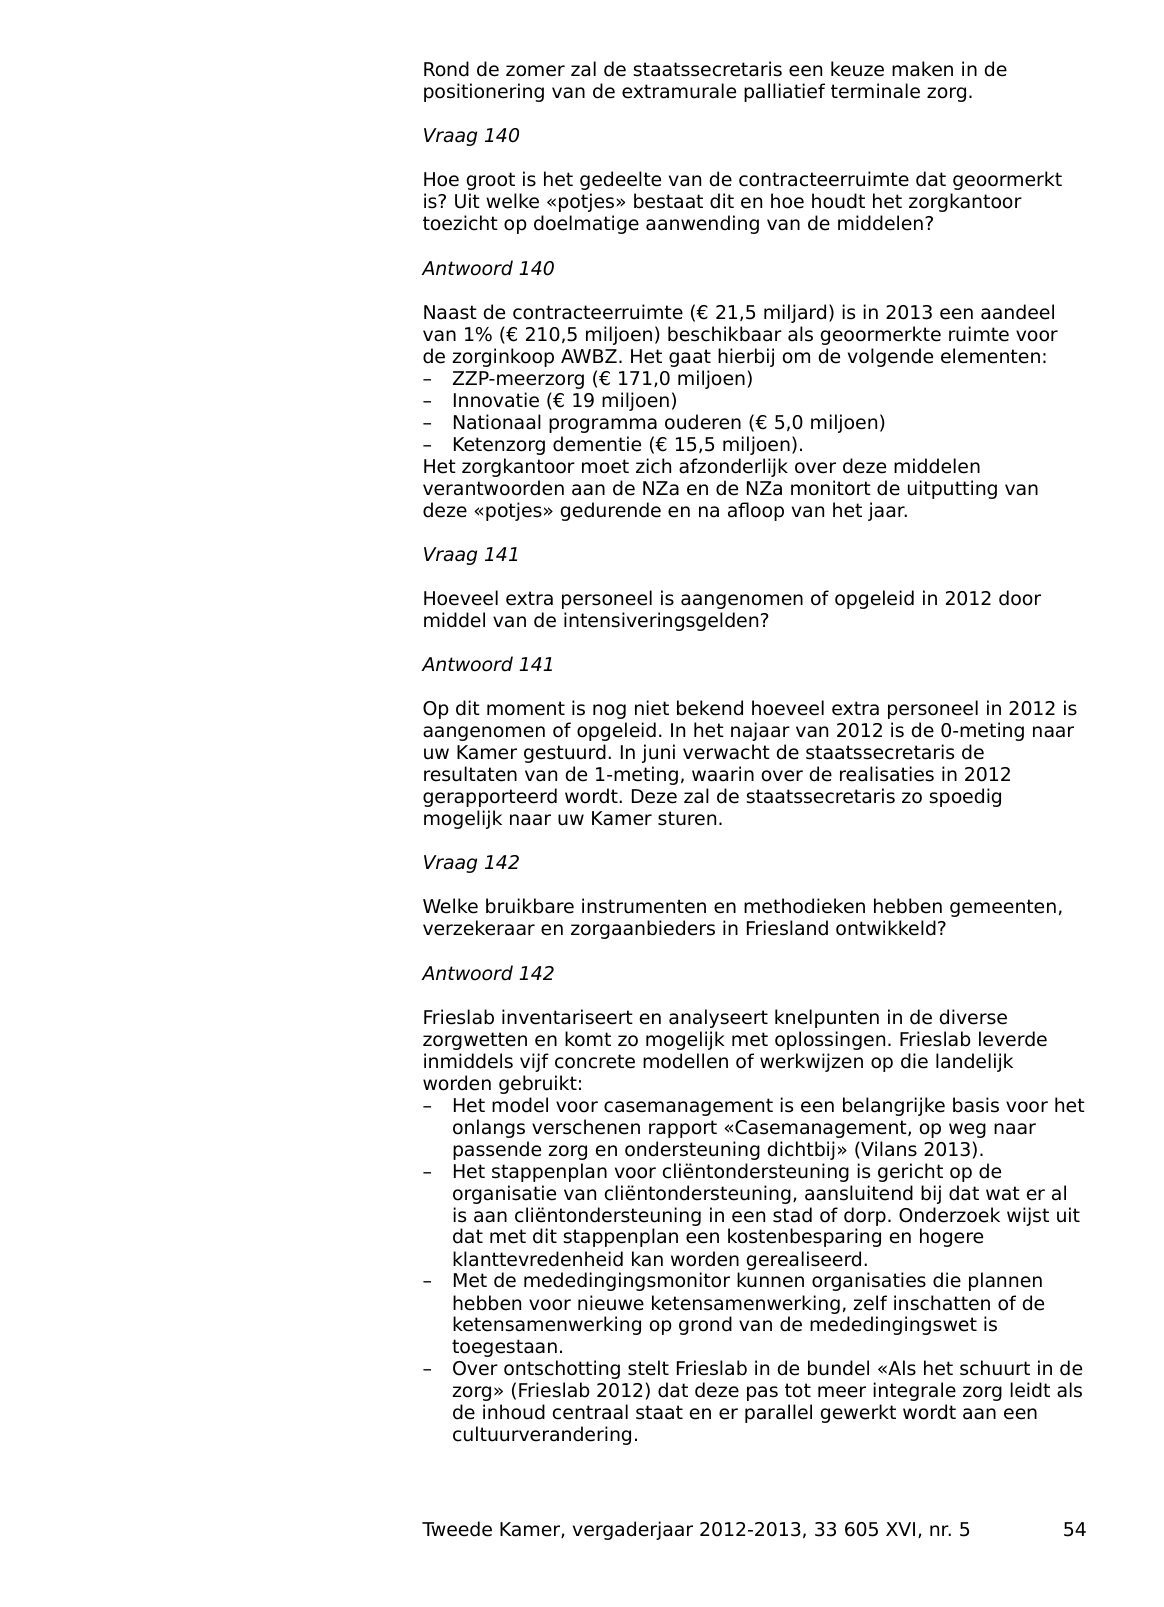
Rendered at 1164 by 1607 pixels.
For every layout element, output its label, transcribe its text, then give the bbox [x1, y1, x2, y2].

text – Het stappenplan voor cliëntondersteuning is gericht op de organisatie van cliëntondersteuning, aansluitend bij dat wat er al is aan cliëntondersteuning in een stad of dorp. Onderzoek wijst uit dat met dit stappenplan een kostenbesparing en hogere klanttevredenheid kan worden gerealiseerd. [422, 1161, 1087, 1270]
text Het zorgkantoor moet zich afzonderlijk over deze middelen verantwoorden aan de NZa en de NZa monitort de uitputting van deze «potjes» gedurende en na afloop van het jaar. [422, 456, 1087, 521]
text Hoe groot is het gedeelte van de contracteerruimte dat geoormerkt is? Uit welke «potjes» bestaat dit en hoe houdt het zorgkantoor toezicht op doelmatige aanwending van de middelen? [422, 169, 1087, 235]
text – Over ontschotting stelt Frieslab in de bundel «Als het schuurt in de zorg» (Frieslab 2012) dat deze pas tot meer integrale zorg leidt als de inhoud centraal staat en er parallel gewerkt wordt aan een cultuurverandering. [422, 1358, 1087, 1446]
text Hoeveel extra personeel is aangenomen of opgeleid in 2012 door middel van de intensiveringsgelden? [422, 588, 1087, 632]
text – Innovatie (€ 19 miljoen) [422, 389, 1087, 412]
text – Het model voor casemanagement is een belangrijke basis voor het onlangs verschenen rapport «Casemanagement, op weg naar passende zorg en ondersteuning dichtbij» (Vilans 2013). [422, 1094, 1087, 1161]
text – ZZP-meerzorg (€ 171,0 miljoen) [422, 368, 1087, 389]
subtitle Vraag 141 [422, 544, 1087, 566]
text Frieslab inventariseert en analyseert knelpunten in de diverse zorgwetten en komt zo mogelijk met oplossingen. Frieslab leverde inmiddels vijf concrete modellen of werkwijzen op die landelijk worden gebruikt: [422, 1007, 1087, 1094]
text Op dit moment is nog niet bekend hoeveel extra personeel in 2012 is aangenomen of opgeleid. In het najaar van 2012 is de 0-meting naar uw Kamer gestuurd. In juni verwacht de staatssecretaris de resultaten van de 1-meting, waarin over de realisaties in 2012 gerapporteerd wordt. Deze zal de staatssecretaris zo spoedig mogelijk naar uw Kamer sturen. [422, 698, 1087, 830]
subtitle Antwoord 140 [422, 257, 1087, 279]
subtitle Vraag 142 [422, 852, 1087, 874]
subtitle Antwoord 142 [422, 962, 1087, 984]
subtitle Antwoord 141 [422, 654, 1087, 676]
text Naast de contracteerruimte (€ 21,5 miljard) is in 2013 een aandeel van 1% (€ 210,5 miljoen) beschikbaar als geoormerkte ruimte voor de zorginkoop AWBZ. Het gaat hierbij om de volgende elementen: [422, 302, 1087, 368]
text – Ketenzorg dementie (€ 15,5 miljoen). [422, 433, 1087, 456]
text – Nationaal programma ouderen (€ 5,0 miljoen) [422, 412, 1087, 433]
text – Met de mededingingsmonitor kunnen organisaties die plannen hebben voor nieuwe ketensamenwerking, zelf inschatten of de ketensamenwerking op grond van de mededingingswet is toegestaan. [422, 1270, 1087, 1358]
subtitle Vraag 140 [422, 125, 1087, 147]
text Welke bruikbare instrumenten en methodieken hebben gemeenten, verzekeraar en zorgaanbieders in Friesland ontwikkeld? [422, 896, 1087, 940]
text Rond de zomer zal de staatssecretaris een keuze maken in de positionering van de extramurale palliatief terminale zorg. [422, 59, 1087, 103]
